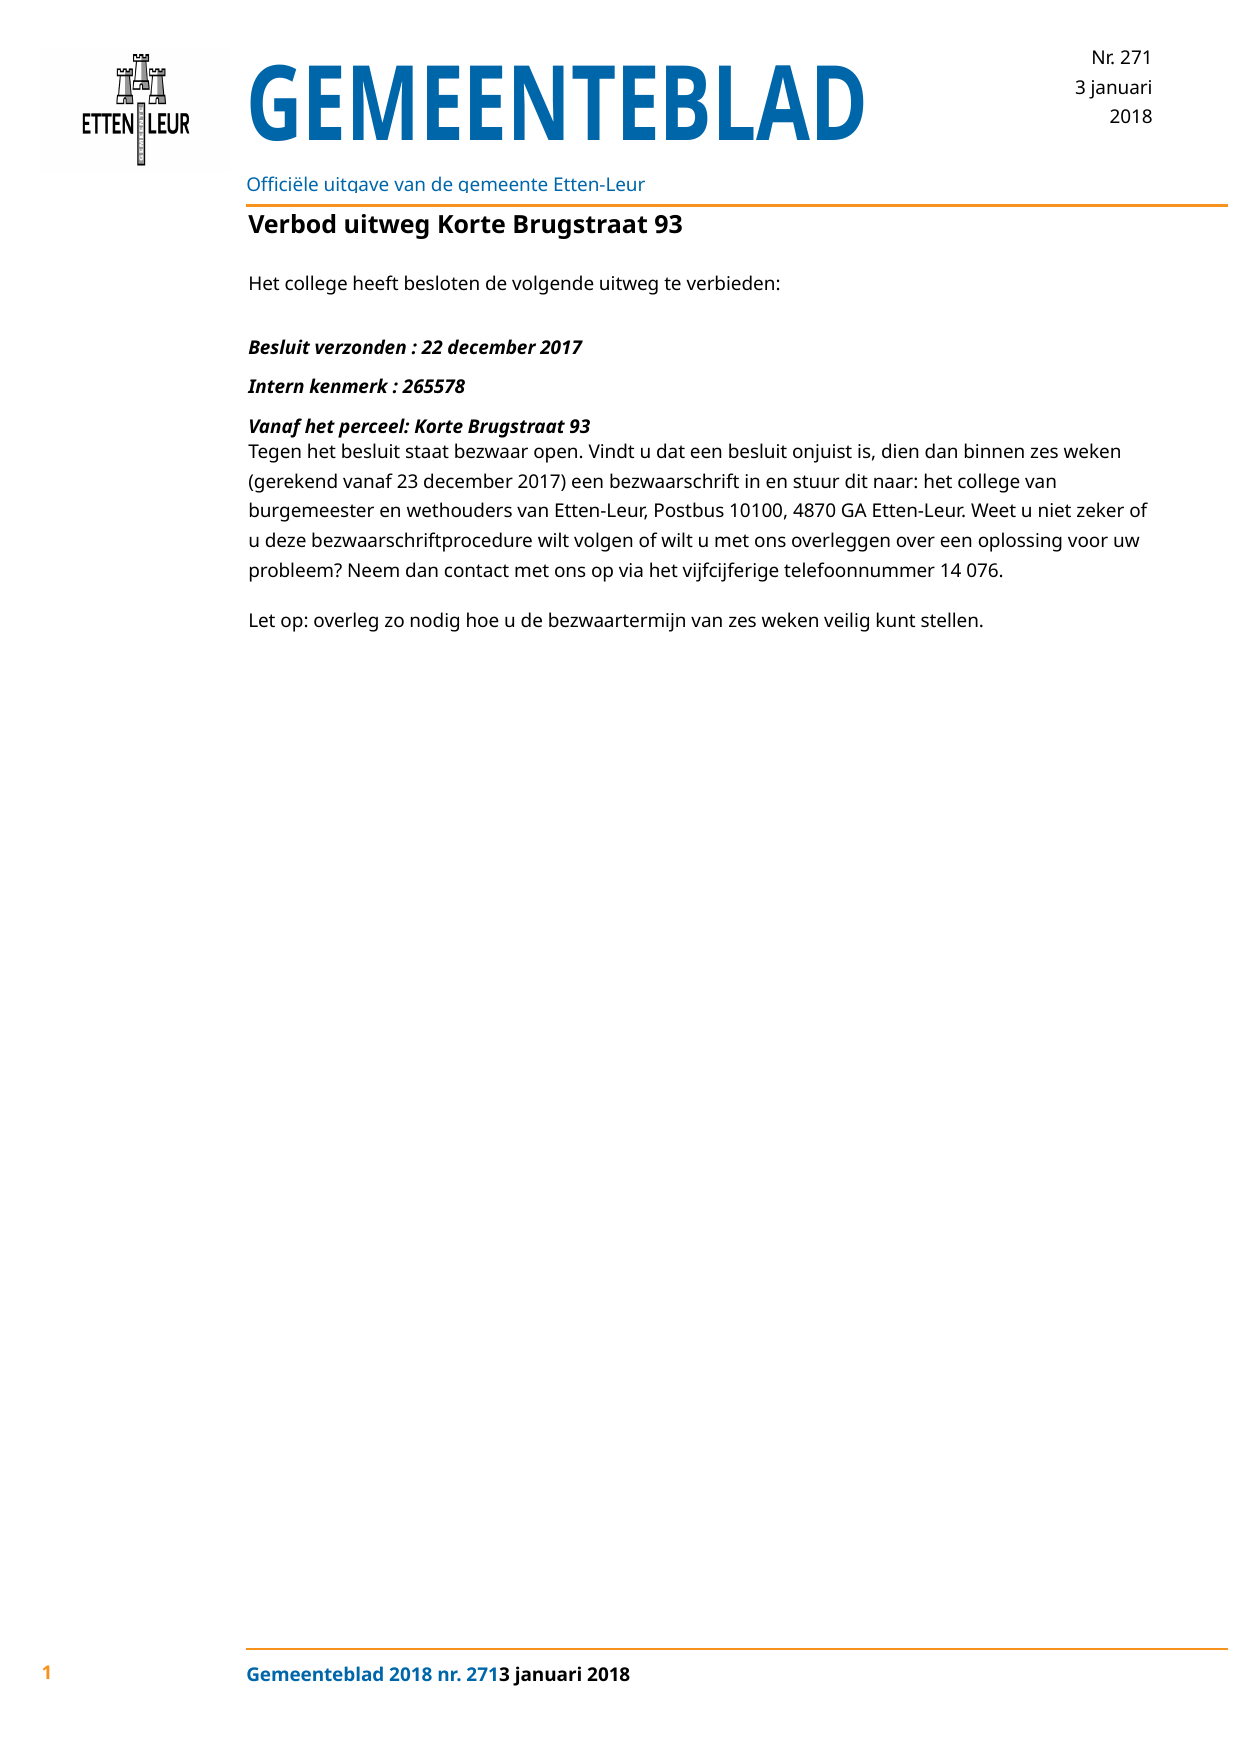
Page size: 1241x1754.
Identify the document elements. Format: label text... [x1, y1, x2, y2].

text Tegen het besluit staat bezwaar open. Vindt u dat een besluit onjuist is, dien dan binnen zes weken (gerekend vanaf 23 december 2017) een bezwaarschrift in en stuur dit naar: het college van burgemeester en wethouders van Etten-Leur, Postbus 10100, 4870 GA Etten-Leur. Weet u niet zeker of u deze bezwaarschriftprocedure wilt volgen of wilt u met ons overleggen over een oplossing voor uw probleem? Neem dan contact met ons op via het vijfcijferige telefoonnummer 14 076. [248, 438, 1152, 583]
text Besluit verzonden : 22 december 2017 [248, 334, 1152, 360]
text Vanaf het perceel: Korte Brugstraat 93 [248, 413, 1152, 438]
text Intern kenmerk : 265578 [248, 373, 1152, 399]
picture [41, 47, 231, 172]
text Verbod uitweg Korte Brugstraat 93 [248, 207, 1152, 241]
text Het college heeft besloten de volgende uitweg te verbieden: [248, 270, 1152, 296]
text Let op: overleg zo nodig hoe u de bezwaartermijn van zes weken veilig kunt stellen. [248, 607, 1152, 633]
